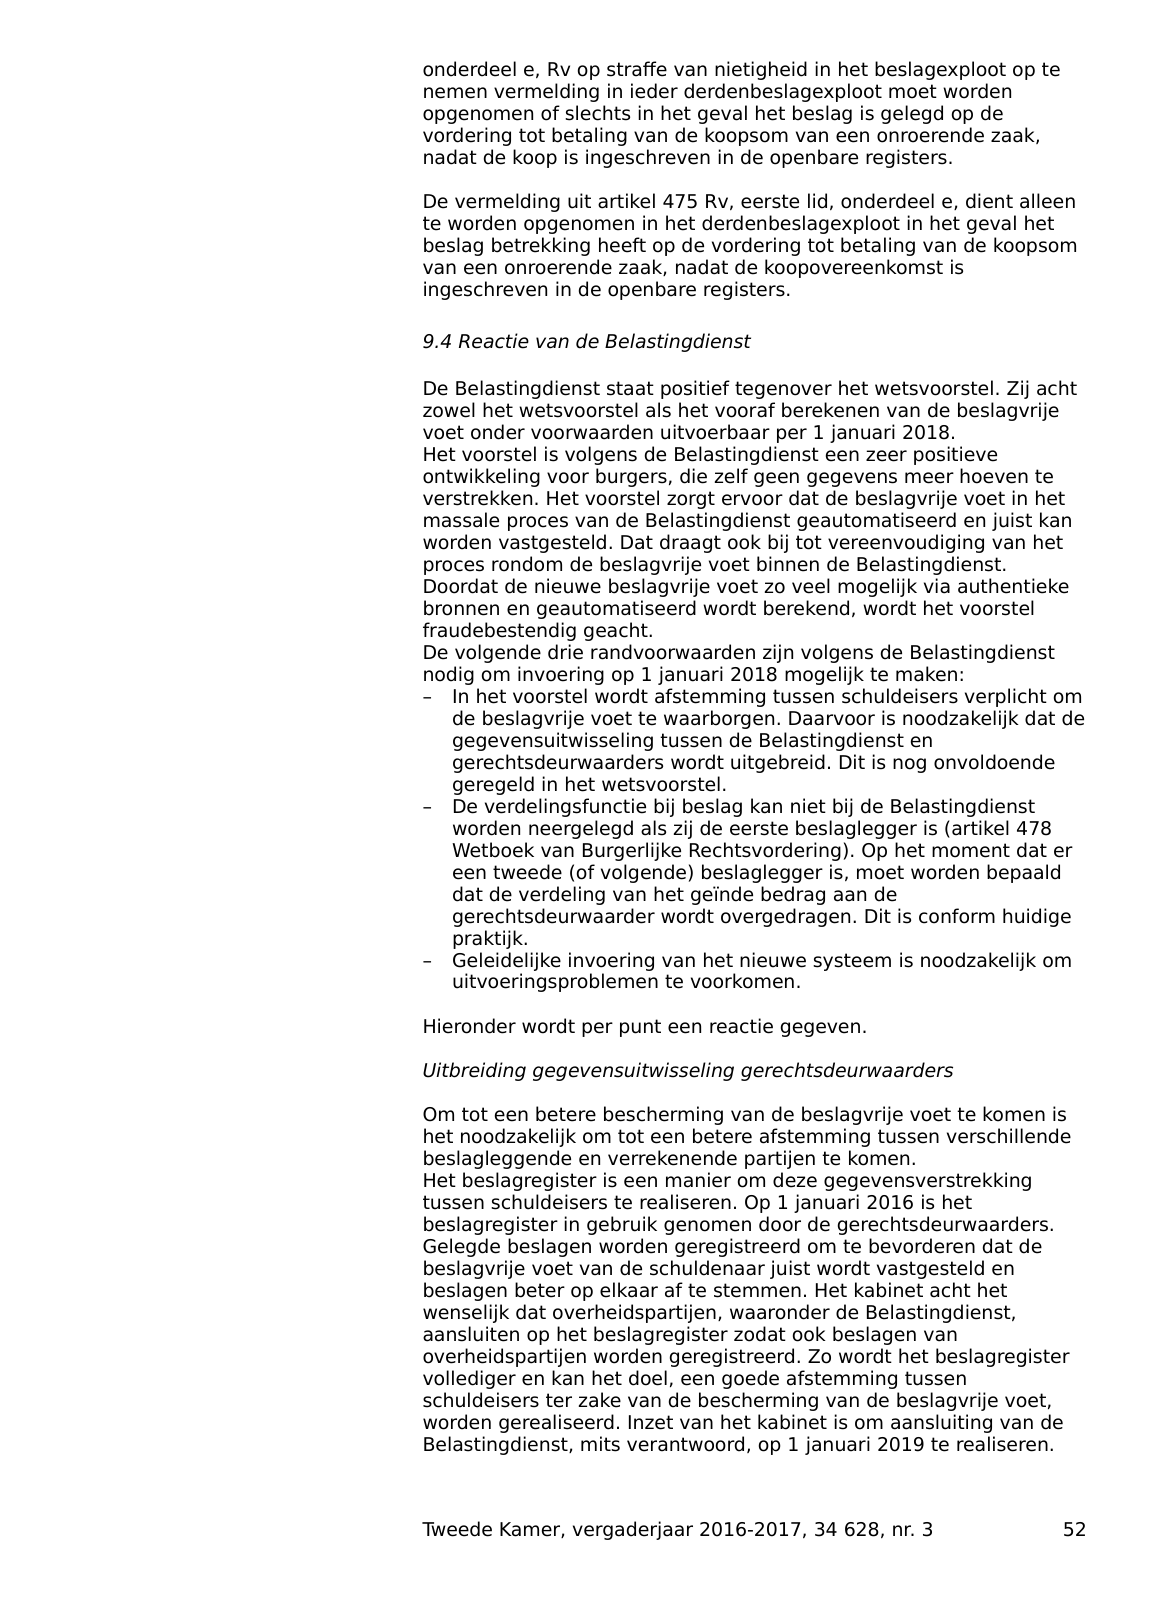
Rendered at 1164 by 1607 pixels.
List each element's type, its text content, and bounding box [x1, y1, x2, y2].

subtitle 9.4 Reactie van de Belastingdienst [422, 331, 1087, 353]
text Het beslagregister is een manier om deze gegevensverstrekking tussen schuldeisers te realiseren. Op 1 januari 2016 is het beslagregister in gebruik genomen door de gerechtsdeurwaarders. Gelegde beslagen worden geregistreerd om te bevorderen dat de beslagvrije voet van de schuldenaar juist wordt vastgesteld en beslagen beter op elkaar af te stemmen. Het kabinet acht het wenselijk dat overheidspartijen, waaronder de Belastingdienst, aansluiten op het beslagregister zodat ook beslagen van overheidspartijen worden geregistreerd. Zo wordt het beslagregister vollediger en kan het doel, een goede afstemming tussen schuldeisers ter zake van de bescherming van de beslagvrije voet, worden gerealiseerd. Inzet van het kabinet is om aansluiting van de Belastingdienst, mits verantwoord, op 1 januari 2019 te realiseren. [422, 1170, 1087, 1456]
text De Belastingdienst staat positief tegenover het wetsvoorstel. Zij acht zowel het wetsvoorstel als het vooraf berekenen van de beslagvrije voet onder voorwaarden uitvoerbaar per 1 januari 2018. [422, 378, 1087, 444]
text – Geleidelijke invoering van het nieuwe systeem is noodzakelijk om uitvoeringsproblemen te voorkomen. [422, 949, 1087, 993]
text Hieronder wordt per punt een reactie gegeven. [422, 1016, 1087, 1038]
text Om tot een betere bescherming van de beslagvrije voet te komen is het noodzakelijk om tot een betere afstemming tussen verschillende beslagleggende en verrekenende partijen te komen. [422, 1104, 1087, 1170]
text – De verdelingsfunctie bij beslag kan niet bij de Belastingdienst worden neergelegd als zij de eerste beslaglegger is (artikel 478 Wetboek van Burgerlijke Rechtsvordering). Op het moment dat er een tweede (of volgende) beslaglegger is, moet worden bepaald dat de verdeling van het geïnde bedrag aan de gerechtsdeurwaarder wordt overgedragen. Dit is conform huidige praktijk. [422, 796, 1087, 949]
text Het voorstel is volgens de Belastingdienst een zeer positieve ontwikkeling voor burgers, die zelf geen gegevens meer hoeven te verstrekken. Het voorstel zorgt ervoor dat de beslagvrije voet in het massale proces van de Belastingdienst geautomatiseerd en juist kan worden vastgesteld. Dat draagt ook bij tot vereenvoudiging van het proces rondom de beslagvrije voet binnen de Belastingdienst. Doordat de nieuwe beslagvrije voet zo veel mogelijk via authentieke bronnen en geautomatiseerd wordt berekend, wordt het voorstel fraudebestendig geacht. [422, 444, 1087, 642]
text De vermelding uit artikel 475 Rv, eerste lid, onderdeel e, dient alleen te worden opgenomen in het derdenbeslagexploot in het geval het beslag betrekking heeft op de vordering tot betaling van de koopsom van een onroerende zaak, nadat de koopovereenkomst is ingeschreven in de openbare registers. [422, 191, 1087, 301]
subtitle Uitbreiding gegevensuitwisseling gerechtsdeurwaarders [422, 1060, 1087, 1082]
text onderdeel e, Rv op straffe van nietigheid in het beslagexploot op te nemen vermelding in ieder derdenbeslagexploot moet worden opgenomen of slechts in het geval het beslag is gelegd op de vordering tot betaling van de koopsom van een onroerende zaak, nadat de koop is ingeschreven in de openbare registers. [422, 59, 1087, 169]
text – In het voorstel wordt afstemming tussen schuldeisers verplicht om de beslagvrije voet te waarborgen. Daarvoor is noodzakelijk dat de gegevensuitwisseling tussen de Belastingdienst en gerechtsdeurwaarders wordt uitgebreid. Dit is nog onvoldoende geregeld in het wetsvoorstel. [422, 686, 1087, 796]
text De volgende drie randvoorwaarden zijn volgens de Belastingdienst nodig om invoering op 1 januari 2018 mogelijk te maken: [422, 642, 1087, 686]
